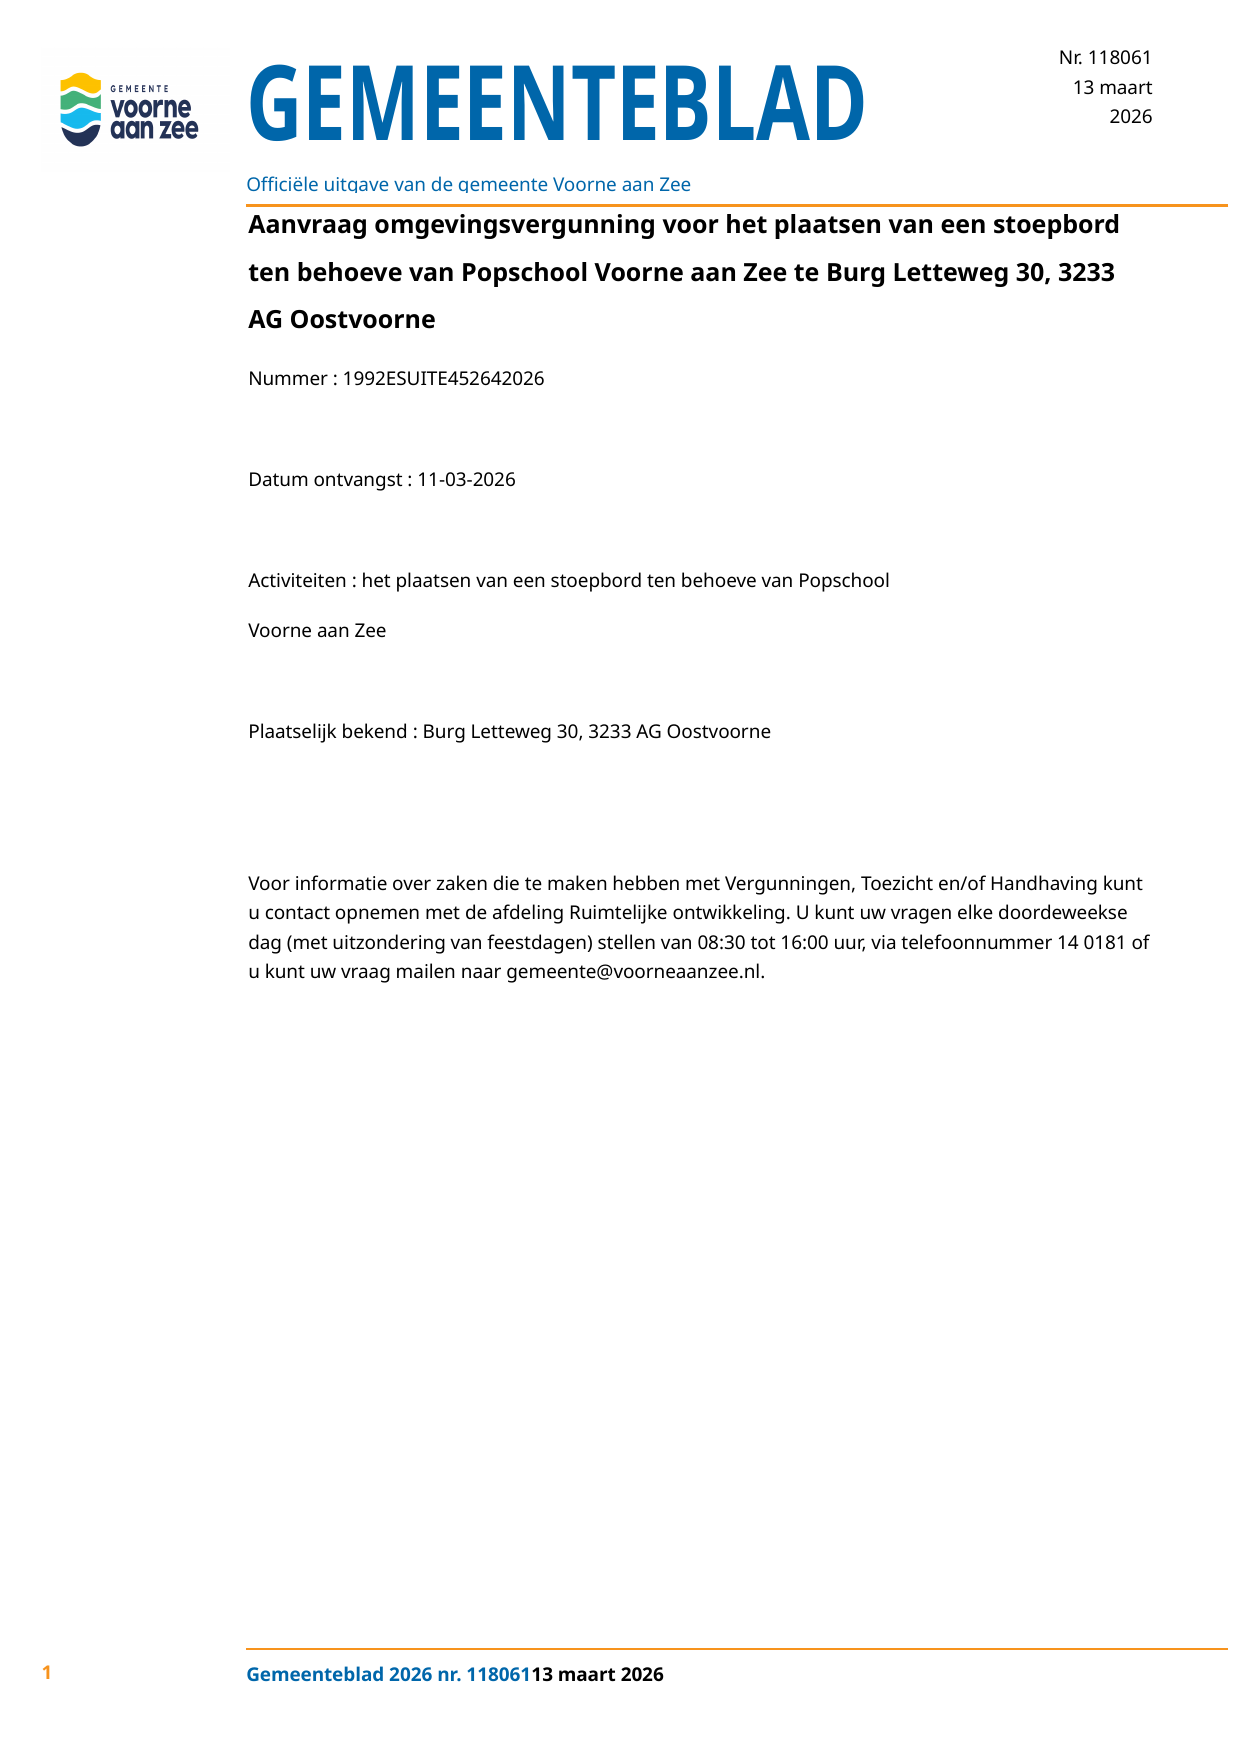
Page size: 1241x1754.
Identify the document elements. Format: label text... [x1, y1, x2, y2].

text Plaatselijk bekend : Burg Letteweg 30, 3233 AG Oostvoorne [248, 718, 1152, 744]
text Activiteiten : het plaatsen van een stoepbord ten behoeve van Popschool [248, 567, 1152, 593]
text Voor informatie over zaken die te maken hebben met Vergunningen, Toezicht en/of Handhaving kunt u contact opnemen met de afdeling Ruimtelijke ontwikkeling. U kunt uw vragen elke doordeweekse dag (met uitzondering van feestdagen) stellen van 08:30 tot 16:00 uur, via telefoonnummer 14 0181 of u kunt uw vraag mailen naar gemeente@voorneaanzee.nl. [248, 870, 1152, 984]
picture [41, 47, 231, 172]
text Aanvraag omgevingsvergunning voor het plaatsen van een stoepbord ten behoeve van Popschool Voorne aan Zee te Burg Letteweg 30, 3233 AG Oostvoorne [248, 207, 1152, 336]
text Datum ontvangst : 11-03-2026 [248, 466, 1152, 492]
text Voorne aan Zee [248, 618, 1152, 643]
text Nummer : 1992ESUITE452642026 [248, 366, 1152, 391]
